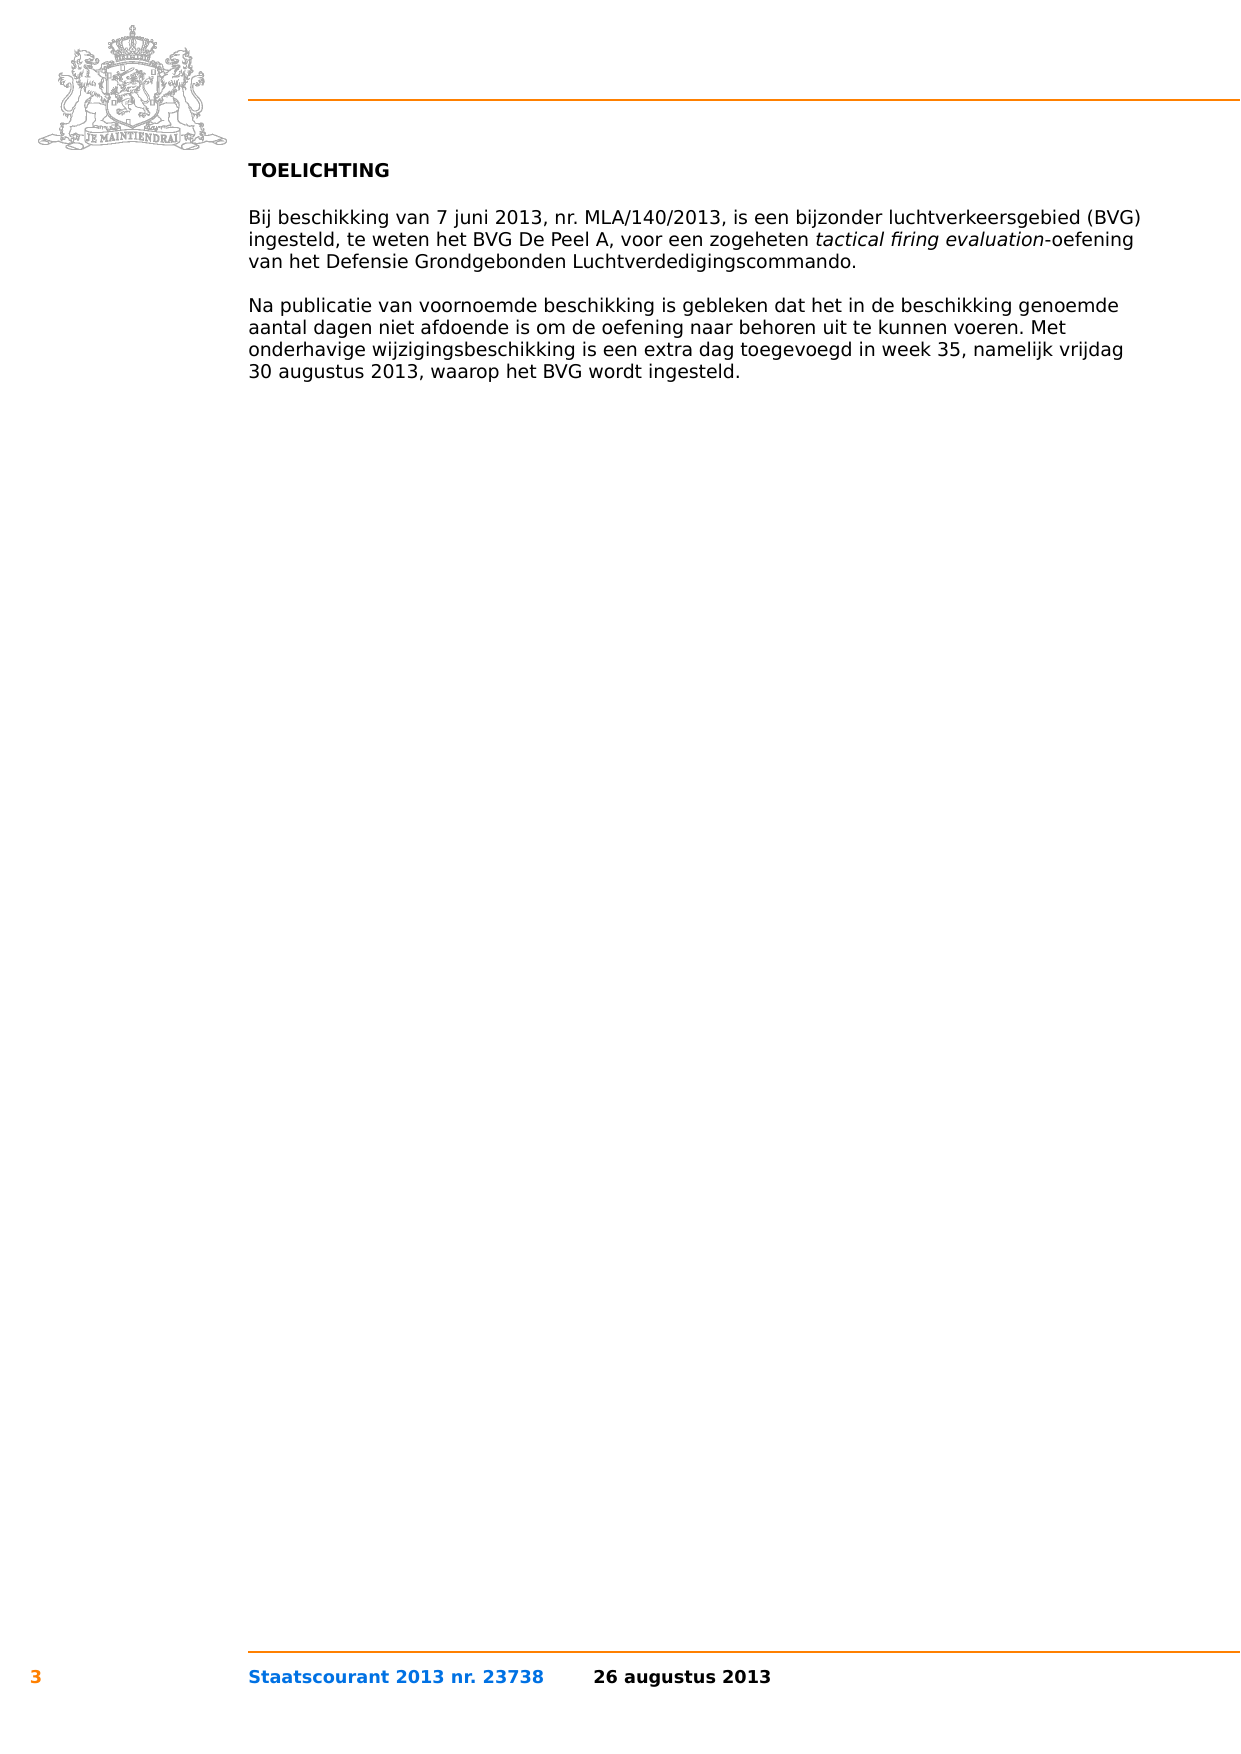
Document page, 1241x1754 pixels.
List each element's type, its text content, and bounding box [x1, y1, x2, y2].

text Bij beschikking van 7 juni 2013, nr. MLA/140/2013, is een bijzonder luchtverkeersgebied (BVG) ingesteld, te weten het BVG De Peel A, voor een zogeheten tactical firing evaluation-oefening van het Defensie Grondgebonden Luchtverdedigingscommando. [248, 207, 1163, 273]
subtitle TOELICHTING [248, 160, 1163, 182]
picture [38, 25, 227, 150]
text Na publicatie van voornoemde beschikking is gebleken dat het in de beschikking genoemde aantal dagen niet afdoende is om de oefening naar behoren uit te kunnen voeren. Met onderhavige wijzigingsbeschikking is een extra dag toegevoegd in week 35, namelijk vrijdag 30 augustus 2013, waarop het BVG wordt ingesteld. [248, 295, 1163, 383]
